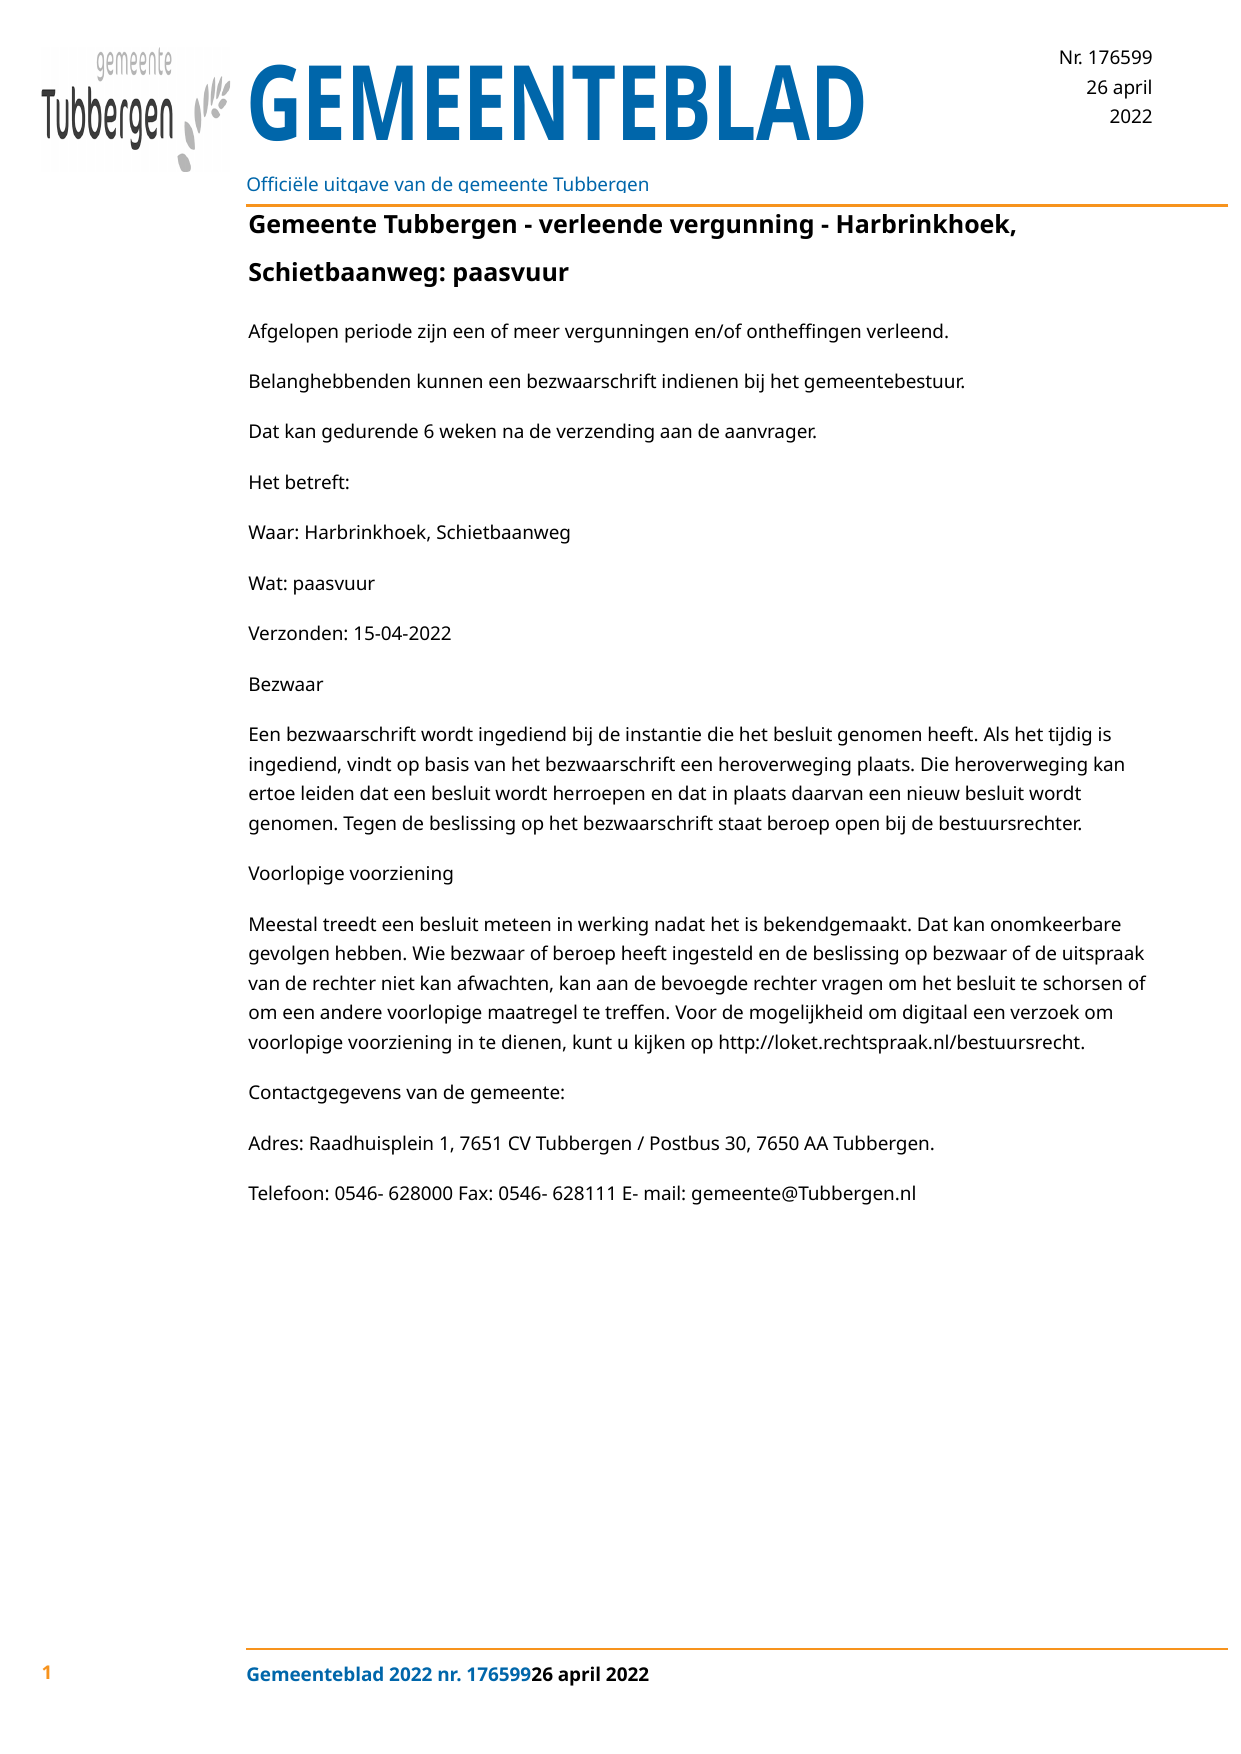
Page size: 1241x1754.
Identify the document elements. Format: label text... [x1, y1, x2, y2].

text Contactgegevens van de gemeente: [248, 1079, 1152, 1105]
text Waar: Harbrinkhoek, Schietbaanweg [248, 519, 1152, 545]
text Voorlopige voorziening [248, 860, 1152, 886]
text Wat: paasvuur [248, 570, 1152, 596]
text Meestal treedt een besluit meteen in werking nadat het is bekendgemaakt. Dat kan onomkeerbare gevolgen hebben. Wie bezwaar of beroep heeft ingesteld en de beslissing op bezwaar of de uitspraak van de rechter niet kan afwachten, kan aan de bevoegde rechter vragen om het besluit te schorsen of om een andere voorlopige maatregel te treffen. Voor de mogelijkheid om digitaal een verzoek om voorlopige voorziening in te dienen, kunt u kijken op http://loket.rechtspraak.nl/bestuursrecht. [248, 911, 1152, 1055]
text Een bezwaarschrift wordt ingediend bij de instantie die het besluit genomen heeft. Als het tijdig is ingediend, vindt op basis van het bezwaarschrift een heroverweging plaats. Die heroverweging kan ertoe leiden dat een besluit wordt herroepen en dat in plaats daarvan een nieuw besluit wordt genomen. Tegen de beslissing op het bezwaarschrift staat beroep open bij de bestuursrechter. [248, 721, 1152, 836]
picture [41, 47, 231, 172]
text Verzonden: 15-04-2022 [248, 620, 1152, 646]
text Belanghebbenden kunnen een bezwaarschrift indienen bij het gemeentebestuur. [248, 368, 1152, 394]
text Gemeente Tubbergen - verleende vergunning - Harbrinkhoek, Schietbaanweg: paasvuur [248, 207, 1152, 288]
text Telefoon: 0546- 628000 Fax: 0546- 628111 E- mail: gemeente@Tubbergen.nl [248, 1180, 1152, 1206]
text Dat kan gedurende 6 weken na de verzending aan de aanvrager. [248, 419, 1152, 444]
text Adres: Raadhuisplein 1, 7651 CV Tubbergen / Postbus 30, 7650 AA Tubbergen. [248, 1130, 1152, 1156]
text Het betreft: [248, 469, 1152, 495]
text Bezwaar [248, 671, 1152, 697]
text Afgelopen periode zijn een of meer vergunningen en/of ontheffingen verleend. [248, 318, 1152, 344]
